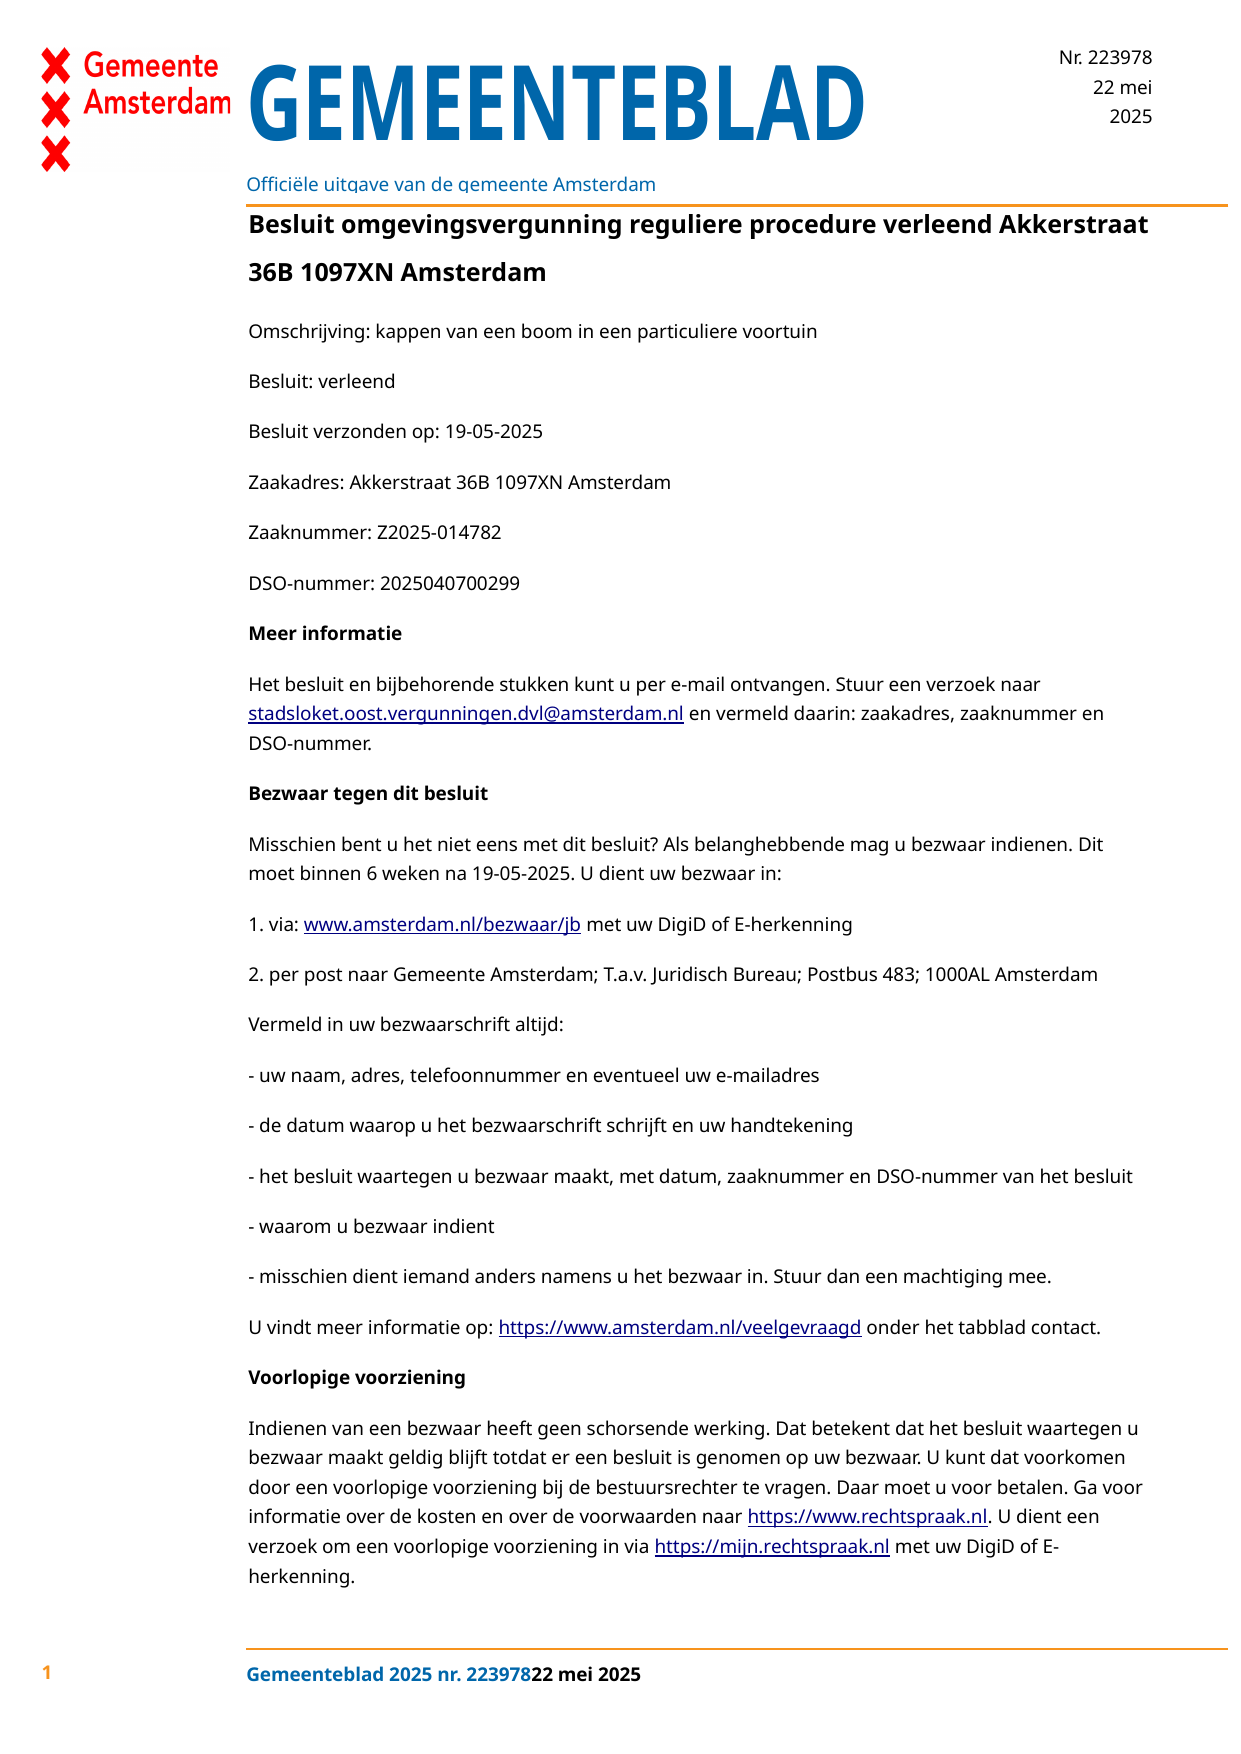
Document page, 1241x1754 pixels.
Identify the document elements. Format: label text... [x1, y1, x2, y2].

text Meer informatie [248, 620, 1152, 646]
text U vindt meer informatie op: https://www.amsterdam.nl/veelgevraagd onder het tabblad contact. [248, 1314, 1152, 1340]
text 2. per post naar Gemeente Amsterdam; T.a.v. Juridisch Bureau; Postbus 483; 1000AL Amsterdam [248, 961, 1152, 987]
text - uw naam, adres, telefoonnummer en eventueel uw e-mailadres [248, 1062, 1152, 1088]
text Zaakadres: Akkerstraat 36B 1097XN Amsterdam [248, 469, 1152, 495]
text Besluit verzonden op: 19-05-2025 [248, 419, 1152, 444]
text Indienen van een bezwaar heeft geen schorsende werking. Dat betekent dat het besluit waartegen u bezwaar maakt geldig blijft totdat er een besluit is genomen op uw bezwaar. U kunt dat voorkomen door een voorlopige voorziening bij de bestuursrechter te vragen. Daar moet u voor betalen. Ga voor informatie over de kosten en over de voorwaarden naar https://www.rechtspraak.nl. U dient een verzoek om een voorlopige voorziening in via https://mijn.rechtspraak.nl met uw DigiD of E-herkenning. [248, 1415, 1152, 1589]
text Het besluit en bijbehorende stukken kunt u per e-mail ontvangen. Stuur een verzoek naar stadsloket.oost.vergunningen.dvl@amsterdam.nl en vermeld daarin: zaakadres, zaaknummer en DSO-nummer. [248, 671, 1152, 756]
text Voorlopige voorziening [248, 1364, 1152, 1390]
text Misschien bent u het niet eens met dit besluit? Als belanghebbende mag u bezwaar indienen. Dit moet binnen 6 weken na 19-05-2025. U dient uw bezwaar in: [248, 831, 1152, 886]
text - waarom u bezwaar indient [248, 1213, 1152, 1239]
text - het besluit waartegen u bezwaar maakt, met datum, zaaknummer en DSO-nummer van het besluit [248, 1163, 1152, 1189]
text Besluit: verleend [248, 368, 1152, 394]
picture [41, 47, 231, 172]
text Vermeld in uw bezwaarschrift altijd: [248, 1012, 1152, 1037]
text Besluit omgevingsvergunning reguliere procedure verleend Akkerstraat 36B 1097XN Amsterdam [248, 207, 1152, 288]
text Omschrijving: kappen van een boom in een particuliere voortuin [248, 318, 1152, 344]
text Bezwaar tegen dit besluit [248, 780, 1152, 806]
text DSO-nummer: 2025040700299 [248, 570, 1152, 596]
text - de datum waarop u het bezwaarschrift schrijft en uw handtekening [248, 1112, 1152, 1138]
text Zaaknummer: Z2025-014782 [248, 519, 1152, 545]
text 1. via: www.amsterdam.nl/bezwaar/jb met uw DigiD of E-herkenning [248, 911, 1152, 937]
text - misschien dient iemand anders namens u het bezwaar in. Stuur dan een machtiging mee. [248, 1264, 1152, 1289]
